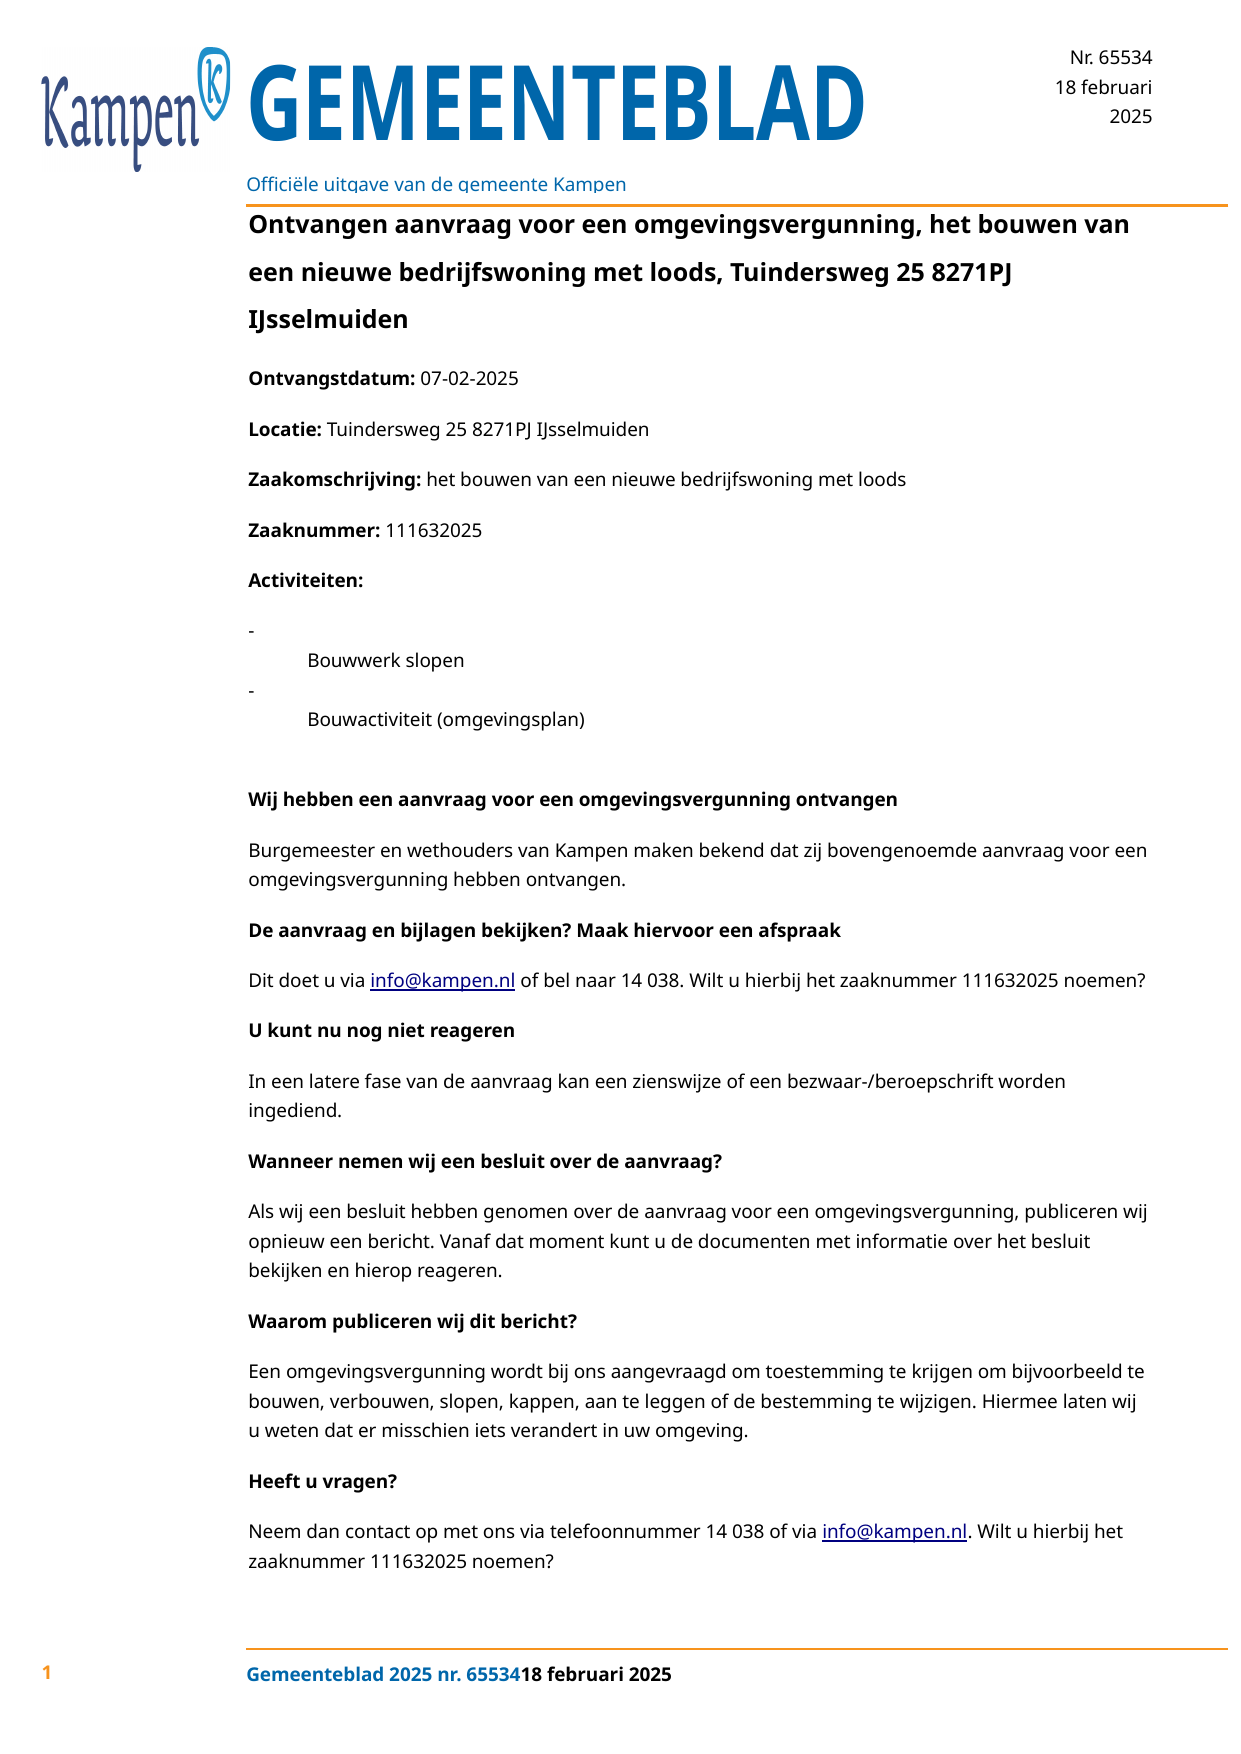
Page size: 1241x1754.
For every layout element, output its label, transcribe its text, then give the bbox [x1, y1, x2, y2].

text Ontvangen aanvraag voor een omgevingsvergunning, het bouwen van een nieuwe bedrijfswoning met loods, Tuindersweg 25 8271PJ IJsselmuiden [248, 207, 1152, 336]
text Locatie: Tuindersweg 25 8271PJ IJsselmuiden [248, 416, 1152, 442]
list Bouwwerk slopen [248, 647, 1152, 673]
text Activiteiten: [248, 567, 1152, 593]
list Bouwactiviteit (omgevingsplan) [248, 706, 1152, 732]
text In een latere fase van de aanvraag kan een zienswijze of een bezwaar-/beroepschrift worden ingediend. [248, 1068, 1152, 1123]
text Wij hebben een aanvraag voor een omgevingsvergunning ontvangen [248, 786, 1152, 812]
text Een omgevingsvergunning wordt bij ons aangevraagd om toestemming te krijgen om bijvoorbeeld te bouwen, verbouwen, slopen, kappen, aan te leggen of de bestemming te wijzigen. Hiermee laten wij u weten dat er misschien iets verandert in uw omgeving. [248, 1358, 1152, 1443]
text Wanneer nemen wij een besluit over de aanvraag? [248, 1148, 1152, 1174]
picture [41, 47, 231, 172]
text Zaakomschrijving: het bouwen van een nieuwe bedrijfswoning met loods [248, 466, 1152, 492]
text Waarom publiceren wij dit bericht? [248, 1308, 1152, 1334]
text Heeft u vragen? [248, 1468, 1152, 1494]
text Dit doet u via info@kampen.nl of bel naar 14 038. Wilt u hierbij het zaaknummer 111632025 noemen? [248, 967, 1152, 993]
text Neem dan contact op met ons via telefoonnummer 14 038 of via info@kampen.nl. Wilt u hierbij het zaaknummer 111632025 noemen? [248, 1518, 1152, 1574]
text U kunt nu nog niet reageren [248, 1018, 1152, 1043]
text Ontvangstdatum: 07-02-2025 [248, 366, 1152, 391]
text Als wij een besluit hebben genomen over de aanvraag voor een omgevingsvergunning, publiceren wij opnieuw een bericht. Vanaf dat moment kunt u de documenten met informatie over het besluit bekijken en hierop reageren. [248, 1198, 1152, 1283]
text Burgemeester en wethouders van Kampen maken bekend dat zij bovengenoemde aanvraag voor een omgevingsvergunning hebben ontvangen. [248, 837, 1152, 892]
text Zaaknummer: 111632025 [248, 517, 1152, 542]
text De aanvraag en bijlagen bekijken? Maak hiervoor een afspraak [248, 917, 1152, 942]
